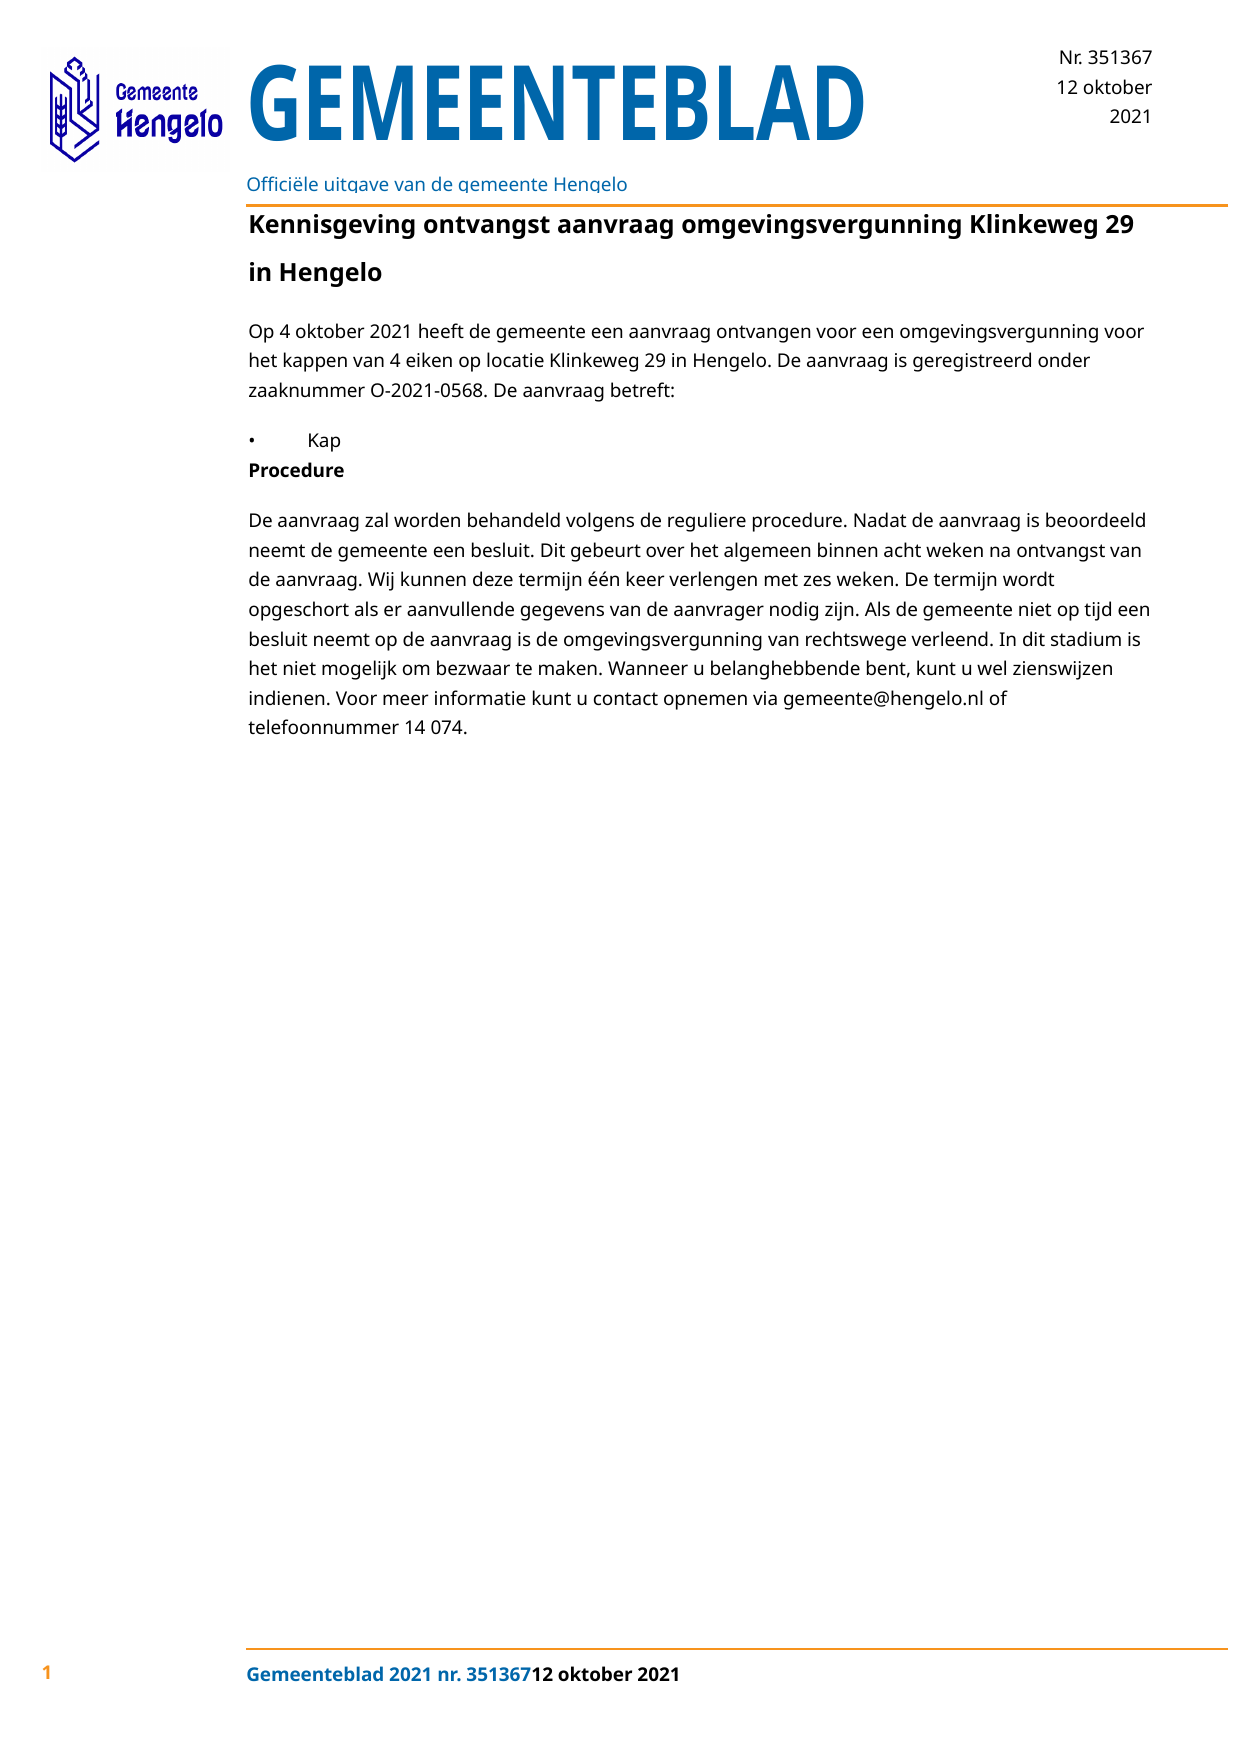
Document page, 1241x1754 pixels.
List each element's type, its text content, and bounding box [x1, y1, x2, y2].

text Op 4 oktober 2021 heeft de gemeente een aanvraag ontvangen voor een omgevingsvergunning voor het kappen van 4 eiken op locatie Klinkeweg 29 in Hengelo. De aanvraag is geregistreerd onder zaaknummer O-2021-0568. De aanvraag betreft: [248, 318, 1152, 403]
list Kap [248, 427, 1152, 453]
text De aanvraag zal worden behandeld volgens de reguliere procedure. Nadat de aanvraag is beoordeeld neemt de gemeente een besluit. Dit gebeurt over het algemeen binnen acht weken na ontvangst van de aanvraag. Wij kunnen deze termijn één keer verlengen met zes weken. De termijn wordt opgeschort als er aanvullende gegevens van de aanvrager nodig zijn. Als de gemeente niet op tijd een besluit neemt op de aanvraag is de omgevingsvergunning van rechtswege verleend. In dit stadium is het niet mogelijk om bezwaar te maken. Wanneer u belanghebbende bent, kunt u wel zienswijzen indienen. Voor meer informatie kunt u contact opnemen via gemeente@hengelo.nl of telefoonnummer 14 074. [248, 507, 1152, 740]
picture [41, 47, 231, 172]
text Procedure [248, 457, 1152, 483]
text Kennisgeving ontvangst aanvraag omgevingsvergunning Klinkeweg 29 in Hengelo [248, 207, 1152, 288]
